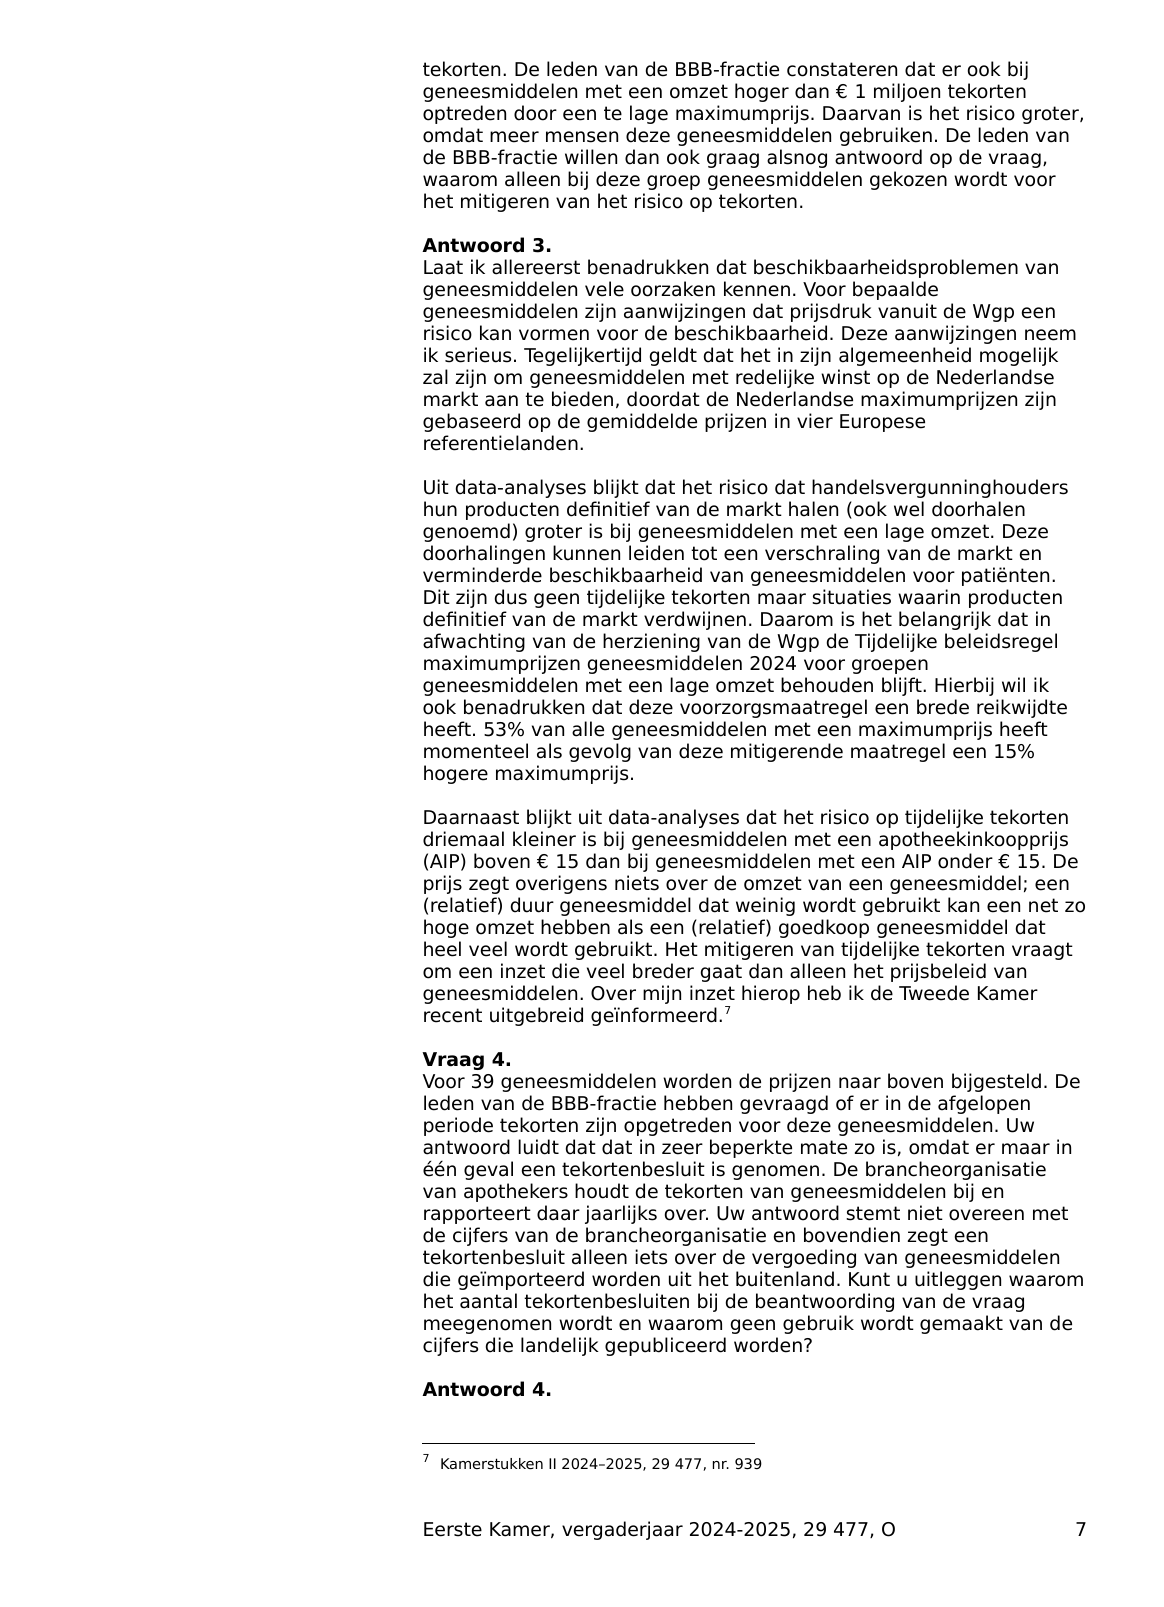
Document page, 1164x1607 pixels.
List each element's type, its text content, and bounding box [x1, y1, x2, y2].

text Antwoord 4. [422, 1379, 1087, 1401]
text Laat ik allereerst benadrukken dat beschikbaarheidsproblemen van geneesmiddelen vele oorzaken kennen. Voor bepaalde geneesmiddelen zijn aanwijzingen dat prijsdruk vanuit de Wgp een risico kan vormen voor de beschikbaarheid. Deze aanwijzingen neem ik serieus. Tegelijkertijd geldt dat het in zijn algemeenheid mogelijk zal zijn om geneesmiddelen met redelijke winst op de Nederlandse markt aan te bieden, doordat de Nederlandse maximumprijzen zijn gebaseerd op de gemiddelde prijzen in vier Europese referentielanden. [422, 257, 1087, 455]
text tekorten. De leden van de BBB-fractie constateren dat er ook bij geneesmiddelen met een omzet hoger dan € 1 miljoen tekorten optreden door een te lage maximumprijs. Daarvan is het risico groter, omdat meer mensen deze geneesmiddelen gebruiken. De leden van de BBB-fractie willen dan ook graag alsnog antwoord op de vraag, waarom alleen bij deze groep geneesmiddelen gekozen wordt voor het mitigeren van het risico op tekorten. [422, 59, 1087, 213]
text Antwoord 3. [422, 235, 1087, 257]
text Kamerstukken II 2024–2025, 29 477, nr. 939 [422, 1452, 1087, 1474]
text Uit data-analyses blijkt dat het risico dat handelsvergunninghouders hun producten definitief van de markt halen (ook wel doorhalen genoemd) groter is bij geneesmiddelen met een lage omzet. Deze doorhalingen kunnen leiden tot een verschraling van de markt en verminderde beschikbaarheid van geneesmiddelen voor patiënten. Dit zijn dus geen tijdelijke tekorten maar situaties waarin producten definitief van de markt verdwijnen. Daarom is het belangrijk dat in afwachting van de herziening van de Wgp de Tijdelijke beleidsregel maximumprijzen geneesmiddelen 2024 voor groepen geneesmiddelen met een lage omzet behouden blijft. Hierbij wil ik ook benadrukken dat deze voorzorgsmaatregel een brede reikwijdte heeft. 53% van alle geneesmiddelen met een maximumprijs heeft momenteel als gevolg van deze mitigerende maatregel een 15% hogere maximumprijs. [422, 477, 1087, 785]
text Daarnaast blijkt uit data-analyses dat het risico op tijdelijke tekorten driemaal kleiner is bij geneesmiddelen met een apotheekinkoopprijs (AIP) boven € 15 dan bij geneesmiddelen met een AIP onder € 15. De prijs zegt overigens niets over de omzet van een geneesmiddel; een (relatief) duur geneesmiddel dat weinig wordt gebruikt kan een net zo hoge omzet hebben als een (relatief) goedkoop geneesmiddel dat heel veel wordt gebruikt. Het mitigeren van tijdelijke tekorten vraagt om een inzet die veel breder gaat dan alleen het prijsbeleid van geneesmiddelen. Over mijn inzet hierop heb ik de Tweede Kamer recent uitgebreid geïnformeerd. [422, 807, 1087, 1027]
text Vraag 4. [422, 1049, 1087, 1071]
text Voor 39 geneesmiddelen worden de prijzen naar boven bijgesteld. De leden van de BBB-fractie hebben gevraagd of er in de afgelopen periode tekorten zijn opgetreden voor deze geneesmiddelen. Uw antwoord luidt dat dat in zeer beperkte mate zo is, omdat er maar in één geval een tekortenbesluit is genomen. De brancheorganisatie van apothekers houdt de tekorten van geneesmiddelen bij en rapporteert daar jaarlijks over. Uw antwoord stemt niet overeen met de cijfers van de brancheorganisatie en bovendien zegt een tekortenbesluit alleen iets over de vergoeding van geneesmiddelen die geïmporteerd worden uit het buitenland. Kunt u uitleggen waarom het aantal tekortenbesluiten bij de beantwoording van de vraag meegenomen wordt en waarom geen gebruik wordt gemaakt van de cijfers die landelijk gepubliceerd worden? [422, 1071, 1087, 1357]
